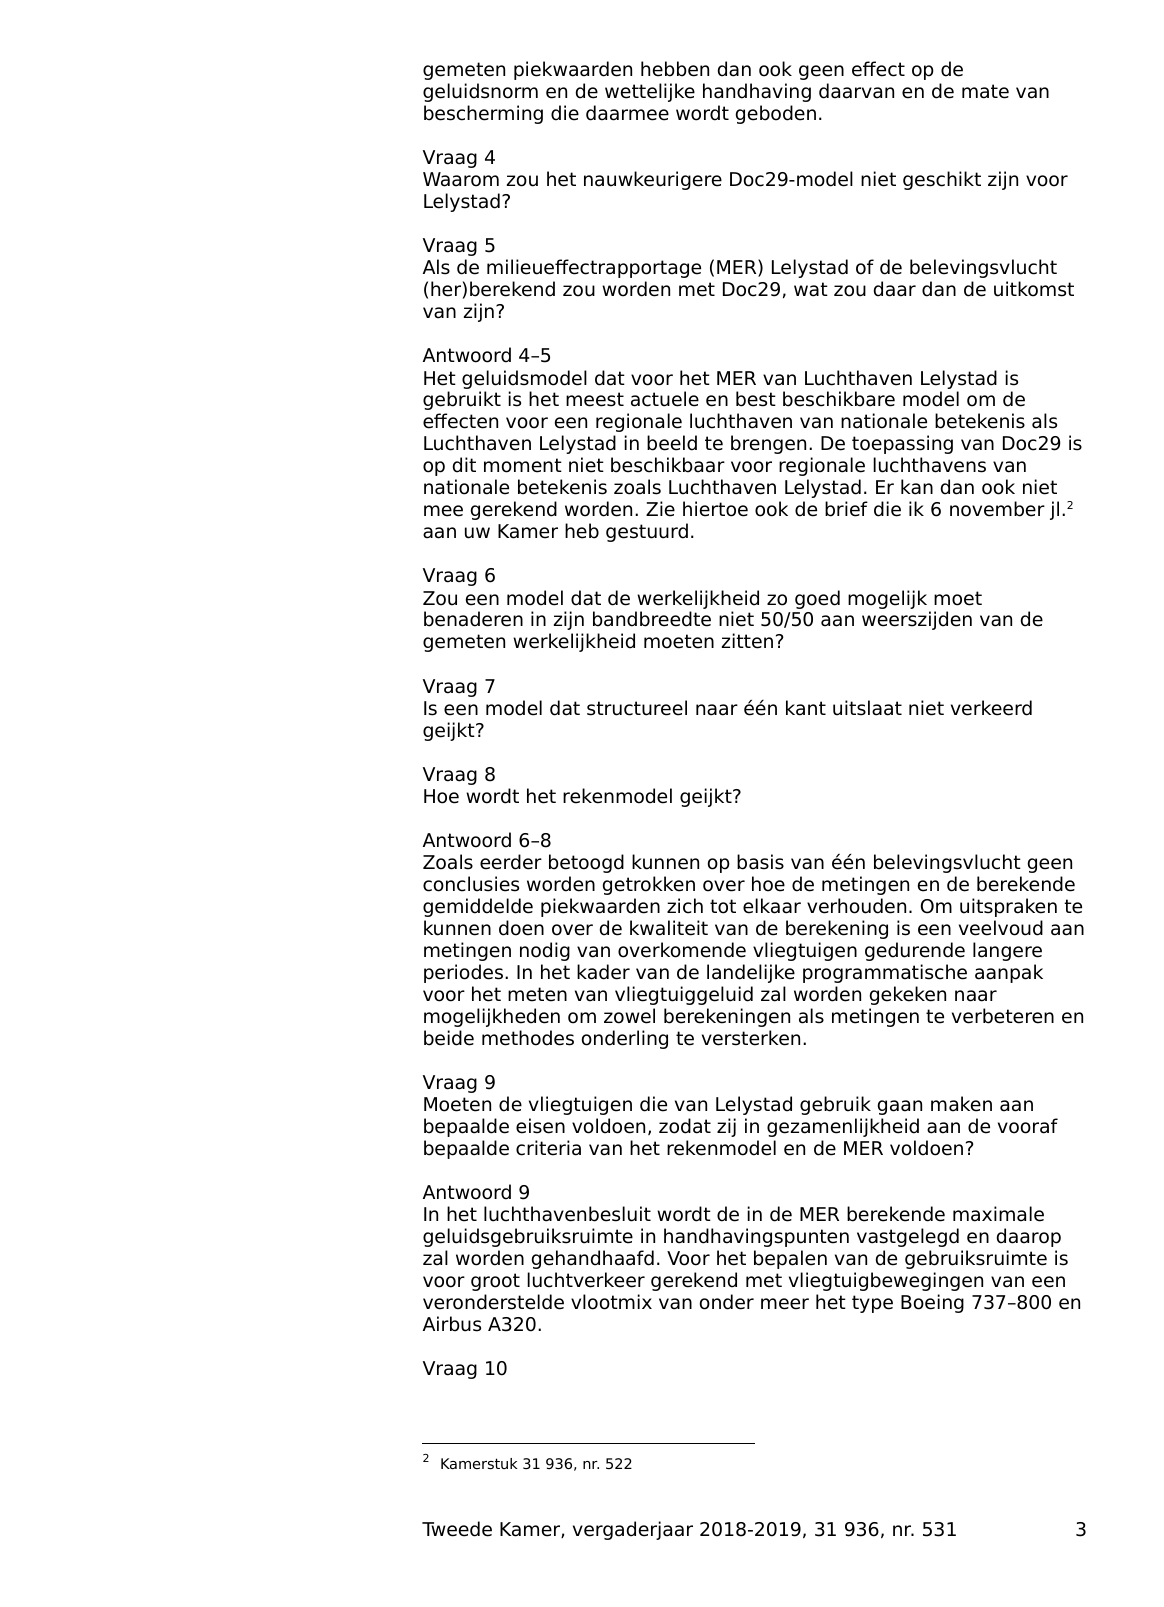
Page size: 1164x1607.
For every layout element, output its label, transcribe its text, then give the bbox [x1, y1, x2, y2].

text Vraag 10 [422, 1358, 1087, 1380]
text Antwoord 6–8 [422, 830, 1087, 852]
text Vraag 7 [422, 676, 1087, 697]
text Vraag 5 [422, 235, 1087, 257]
text Vraag 6 [422, 565, 1087, 587]
text Kamerstuk 31 936, nr. 522 [422, 1452, 1087, 1474]
text Waarom zou het nauwkeurigere Doc29-model niet geschikt zijn voor Lelystad? [422, 169, 1087, 213]
text Vraag 4 [422, 147, 1087, 169]
text Zoals eerder betoogd kunnen op basis van één belevingsvlucht geen conclusies worden getrokken over hoe de metingen en de berekende gemiddelde piekwaarden zich tot elkaar verhouden. Om uitspraken te kunnen doen over de kwaliteit van de berekening is een veelvoud aan metingen nodig van overkomende vliegtuigen gedurende langere periodes. In het kader van de landelijke programmatische aanpak voor het meten van vliegtuiggeluid zal worden gekeken naar mogelijkheden om zowel berekeningen als metingen te verbeteren en beide methodes onderling te versterken. [422, 852, 1087, 1049]
text Zou een model dat de werkelijkheid zo goed mogelijk moet benaderen in zijn bandbreedte niet 50/50 aan weerszijden van de gemeten werkelijkheid moeten zitten? [422, 587, 1087, 653]
text Het geluidsmodel dat voor het MER van Luchthaven Lelystad is gebruikt is het meest actuele en best beschikbare model om de effecten voor een regionale luchthaven van nationale betekenis als Luchthaven Lelystad in beeld te brengen. De toepassing van Doc29 is op dit moment niet beschikbaar voor regionale luchthavens van nationale betekenis zoals Luchthaven Lelystad. Er kan dan ook niet mee gerekend worden. Zie hiertoe ook de brief die ik 6 november jl. aan uw Kamer heb gestuurd. [422, 367, 1087, 543]
text In het luchthavenbesluit wordt de in de MER berekende maximale geluidsgebruiksruimte in handhavingspunten vastgelegd en daarop zal worden gehandhaafd. Voor het bepalen van de gebruiksruimte is voor groot luchtverkeer gerekend met vliegtuigbewegingen van een veronderstelde vlootmix van onder meer het type Boeing 737–800 en Airbus A320. [422, 1204, 1087, 1336]
text Moeten de vliegtuigen die van Lelystad gebruik gaan maken aan bepaalde eisen voldoen, zodat zij in gezamenlijkheid aan de vooraf bepaalde criteria van het rekenmodel en de MER voldoen? [422, 1094, 1087, 1160]
text Vraag 9 [422, 1072, 1087, 1094]
text Vraag 8 [422, 764, 1087, 786]
text gemeten piekwaarden hebben dan ook geen effect op de geluidsnorm en de wettelijke handhaving daarvan en de mate van bescherming die daarmee wordt geboden. [422, 59, 1087, 125]
text Hoe wordt het rekenmodel geijkt? [422, 786, 1087, 808]
text Als de milieueffectrapportage (MER) Lelystad of de belevingsvlucht (her)berekend zou worden met Doc29, wat zou daar dan de uitkomst van zijn? [422, 257, 1087, 323]
text Antwoord 9 [422, 1182, 1087, 1204]
text Antwoord 4–5 [422, 345, 1087, 367]
text Is een model dat structureel naar één kant uitslaat niet verkeerd geijkt? [422, 697, 1087, 741]
